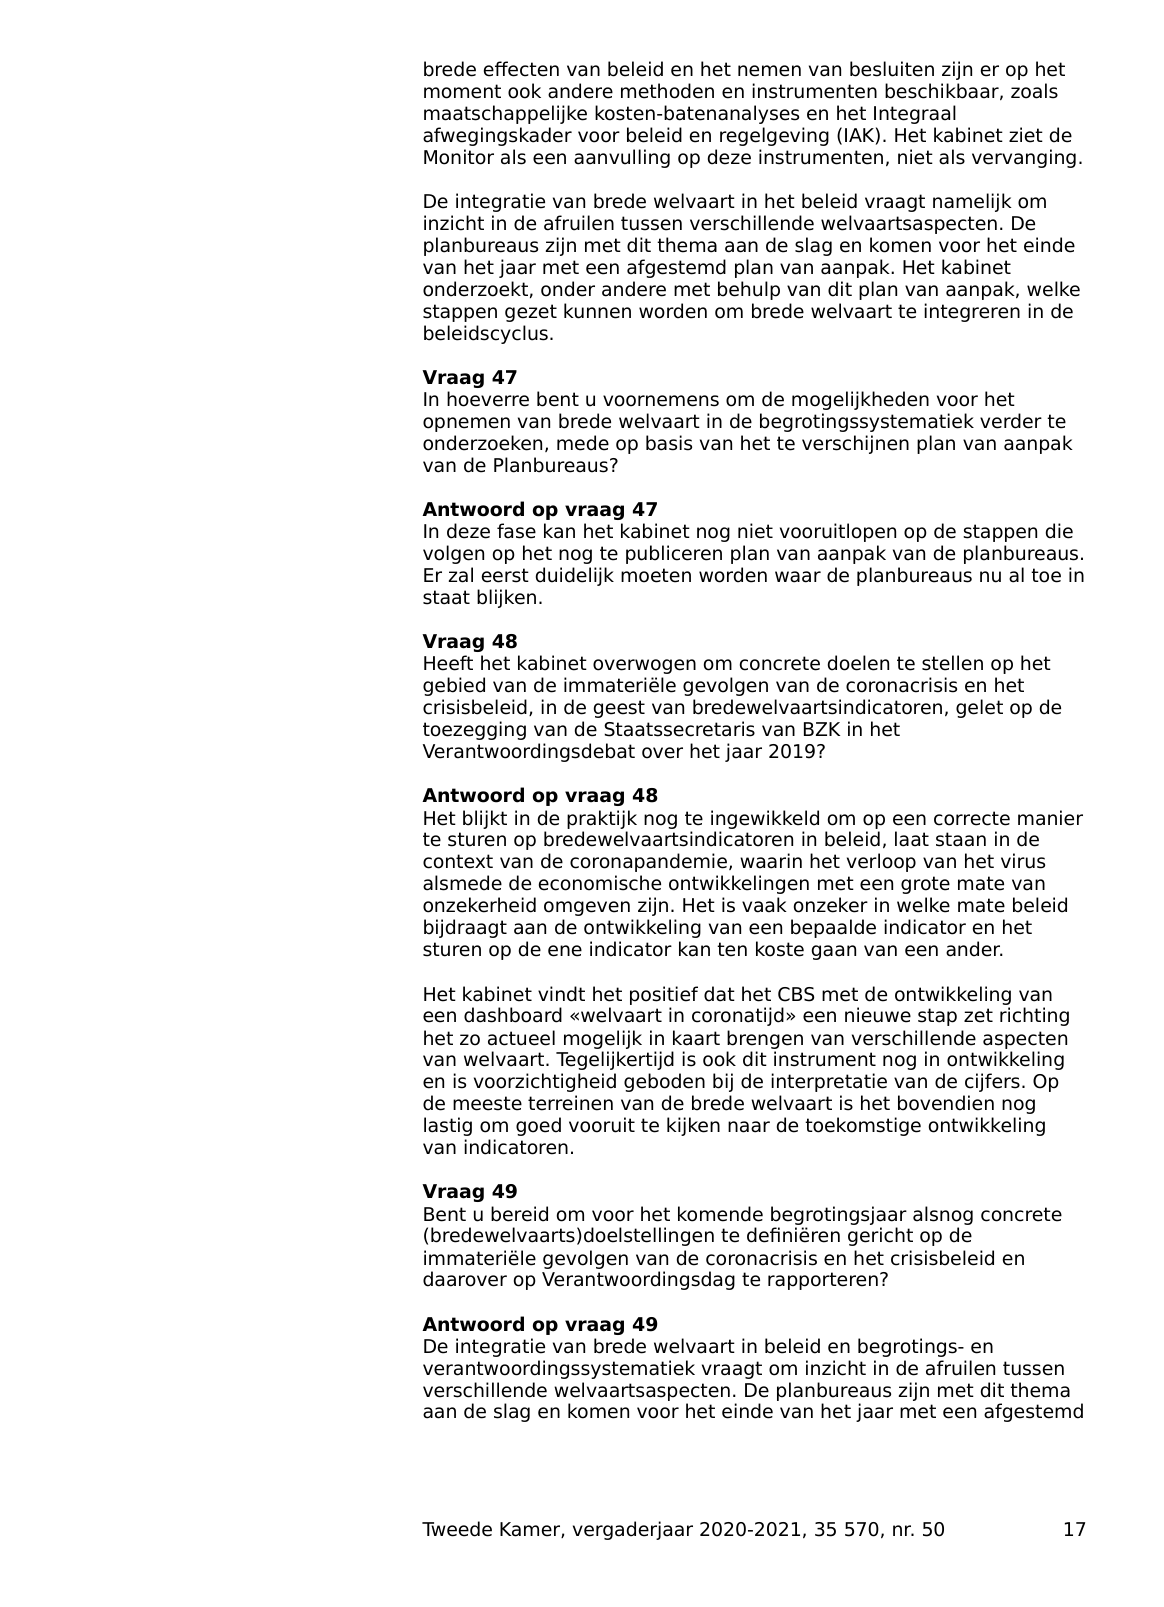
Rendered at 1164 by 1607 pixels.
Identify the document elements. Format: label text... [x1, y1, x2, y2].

text Antwoord op vraag 49 [422, 1313, 1087, 1336]
text Het kabinet vindt het positief dat het CBS met de ontwikkeling van een dashboard «welvaart in coronatijd» een nieuwe stap zet richting het zo actueel mogelijk in kaart brengen van verschillende aspecten van welvaart. Tegelijkertijd is ook dit instrument nog in ontwikkeling en is voorzichtigheid geboden bij de interpretatie van de cijfers. Op de meeste terreinen van de brede welvaart is het bovendien nog lastig om goed vooruit te kijken naar de toekomstige ontwikkeling van indicatoren. [422, 983, 1087, 1159]
text Vraag 48 [422, 631, 1087, 653]
text In deze fase kan het kabinet nog niet vooruitlopen op de stappen die volgen op het nog te publiceren plan van aanpak van de planbureaus. Er zal eerst duidelijk moeten worden waar de planbureaus nu al toe in staat blijken. [422, 521, 1087, 609]
text De integratie van brede welvaart in beleid en begrotings- en verantwoordingssystematiek vraagt om inzicht in de afruilen tussen verschillende welvaartsaspecten. De planbureaus zijn met dit thema aan de slag en komen voor het einde van het jaar met een afgestemd [422, 1336, 1087, 1423]
text Heeft het kabinet overwogen om concrete doelen te stellen op het gebied van de immateriële gevolgen van de coronacrisis en het crisisbeleid, in de geest van bredewelvaartsindicatoren, gelet op de toezegging van de Staatssecretaris van BZK in het Verantwoordingsdebat over het jaar 2019? [422, 653, 1087, 763]
text brede effecten van beleid en het nemen van besluiten zijn er op het moment ook andere methoden en instrumenten beschikbaar, zoals maatschappelijke kosten-batenanalyses en het Integraal afwegingskader voor beleid en regelgeving (IAK). Het kabinet ziet de Monitor als een aanvulling op deze instrumenten, niet als vervanging. [422, 59, 1087, 169]
text De integratie van brede welvaart in het beleid vraagt namelijk om inzicht in de afruilen tussen verschillende welvaartsaspecten. De planbureaus zijn met dit thema aan de slag en komen voor het einde van het jaar met een afgestemd plan van aanpak. Het kabinet onderzoekt, onder andere met behulp van dit plan van aanpak, welke stappen gezet kunnen worden om brede welvaart te integreren in de beleidscyclus. [422, 191, 1087, 345]
text Bent u bereid om voor het komende begrotingsjaar alsnog concrete (bredewelvaarts)doelstellingen te definiëren gericht op de immateriële gevolgen van de coronacrisis en het crisisbeleid en daarover op Verantwoordingsdag te rapporteren? [422, 1203, 1087, 1291]
text In hoeverre bent u voornemens om de mogelijkheden voor het opnemen van brede welvaart in de begrotingssystematiek verder te onderzoeken, mede op basis van het te verschijnen plan van aanpak van de Planbureaus? [422, 389, 1087, 477]
text Antwoord op vraag 48 [422, 785, 1087, 807]
text Vraag 47 [422, 367, 1087, 389]
text Antwoord op vraag 47 [422, 499, 1087, 521]
text Vraag 49 [422, 1181, 1087, 1203]
text Het blijkt in de praktijk nog te ingewikkeld om op een correcte manier te sturen op bredewelvaartsindicatoren in beleid, laat staan in de context van de coronapandemie, waarin het verloop van het virus alsmede de economische ontwikkelingen met een grote mate van onzekerheid omgeven zijn. Het is vaak onzeker in welke mate beleid bijdraagt aan de ontwikkeling van een bepaalde indicator en het sturen op de ene indicator kan ten koste gaan van een ander. [422, 807, 1087, 961]
